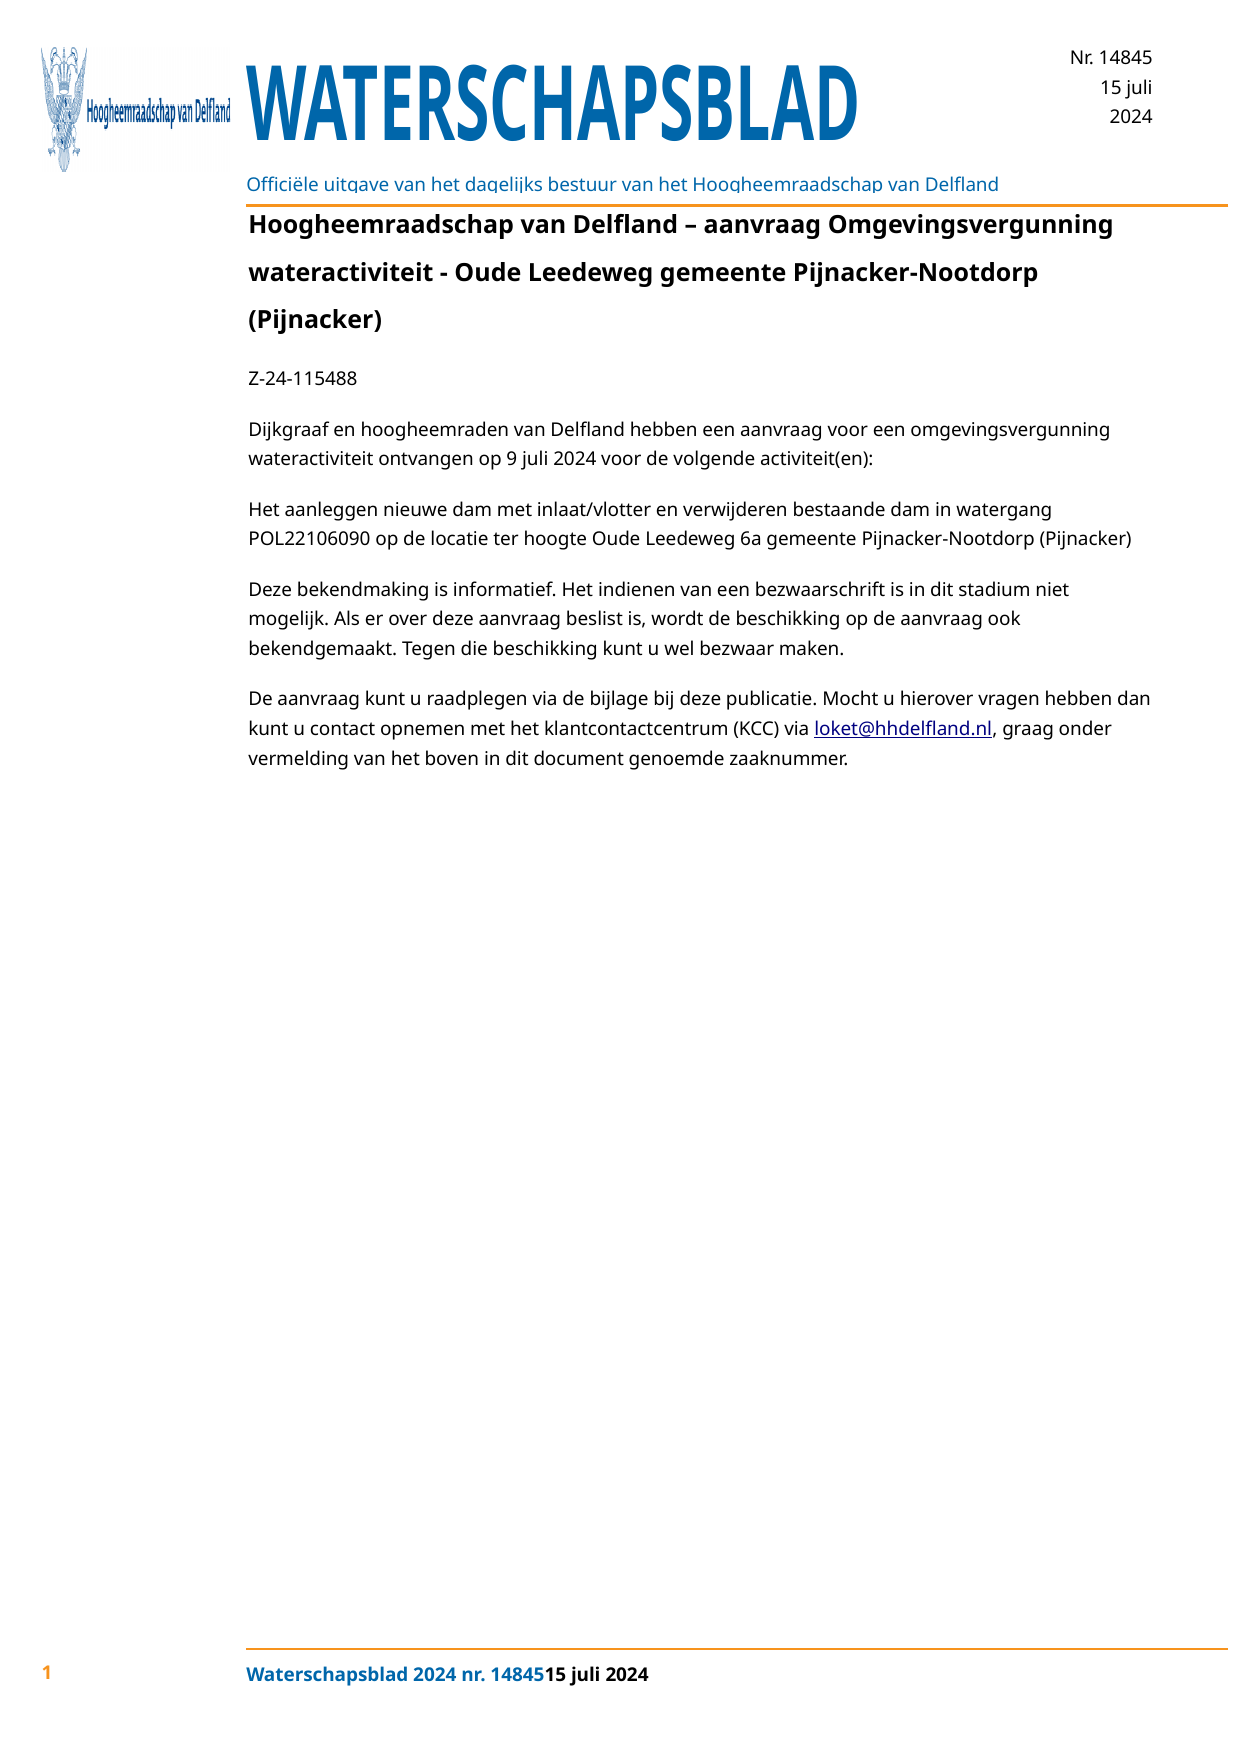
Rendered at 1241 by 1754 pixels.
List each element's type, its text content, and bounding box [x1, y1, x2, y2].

text Hoogheemraadschap van Delfland – aanvraag Omgevingsvergunning wateractiviteit - Oude Leedeweg gemeente Pijnacker-Nootdorp (Pijnacker) [248, 207, 1152, 336]
text Het aanleggen nieuwe dam met inlaat/vlotter en verwijderen bestaande dam in watergang POL22106090 op de locatie ter hoogte Oude Leedeweg 6a gemeente Pijnacker-Nootdorp (Pijnacker) [248, 496, 1152, 551]
text Dijkgraaf en hoogheemraden van Delfland hebben een aanvraag voor een omgevingsvergunning wateractiviteit ontvangen op 9 juli 2024 voor de volgende activiteit(en): [248, 416, 1152, 471]
text Z-24-115488 [248, 366, 1152, 391]
text Deze bekendmaking is informatief. Het indienen van een bezwaarschrift is in dit stadium niet mogelijk. Als er over deze aanvraag beslist is, wordt de beschikking op de aanvraag ook bekendgemaakt. Tegen die beschikking kunt u wel bezwaar maken. [248, 576, 1152, 661]
picture [41, 47, 231, 172]
text De aanvraag kunt u raadplegen via de bijlage bij deze publicatie. Mocht u hierover vragen hebben dan kunt u contact opnemen met het klantcontactcentrum (KCC) via loket@hhdelfland.nl, graag onder vermelding van het boven in dit document genoemde zaaknummer. [248, 686, 1152, 770]
